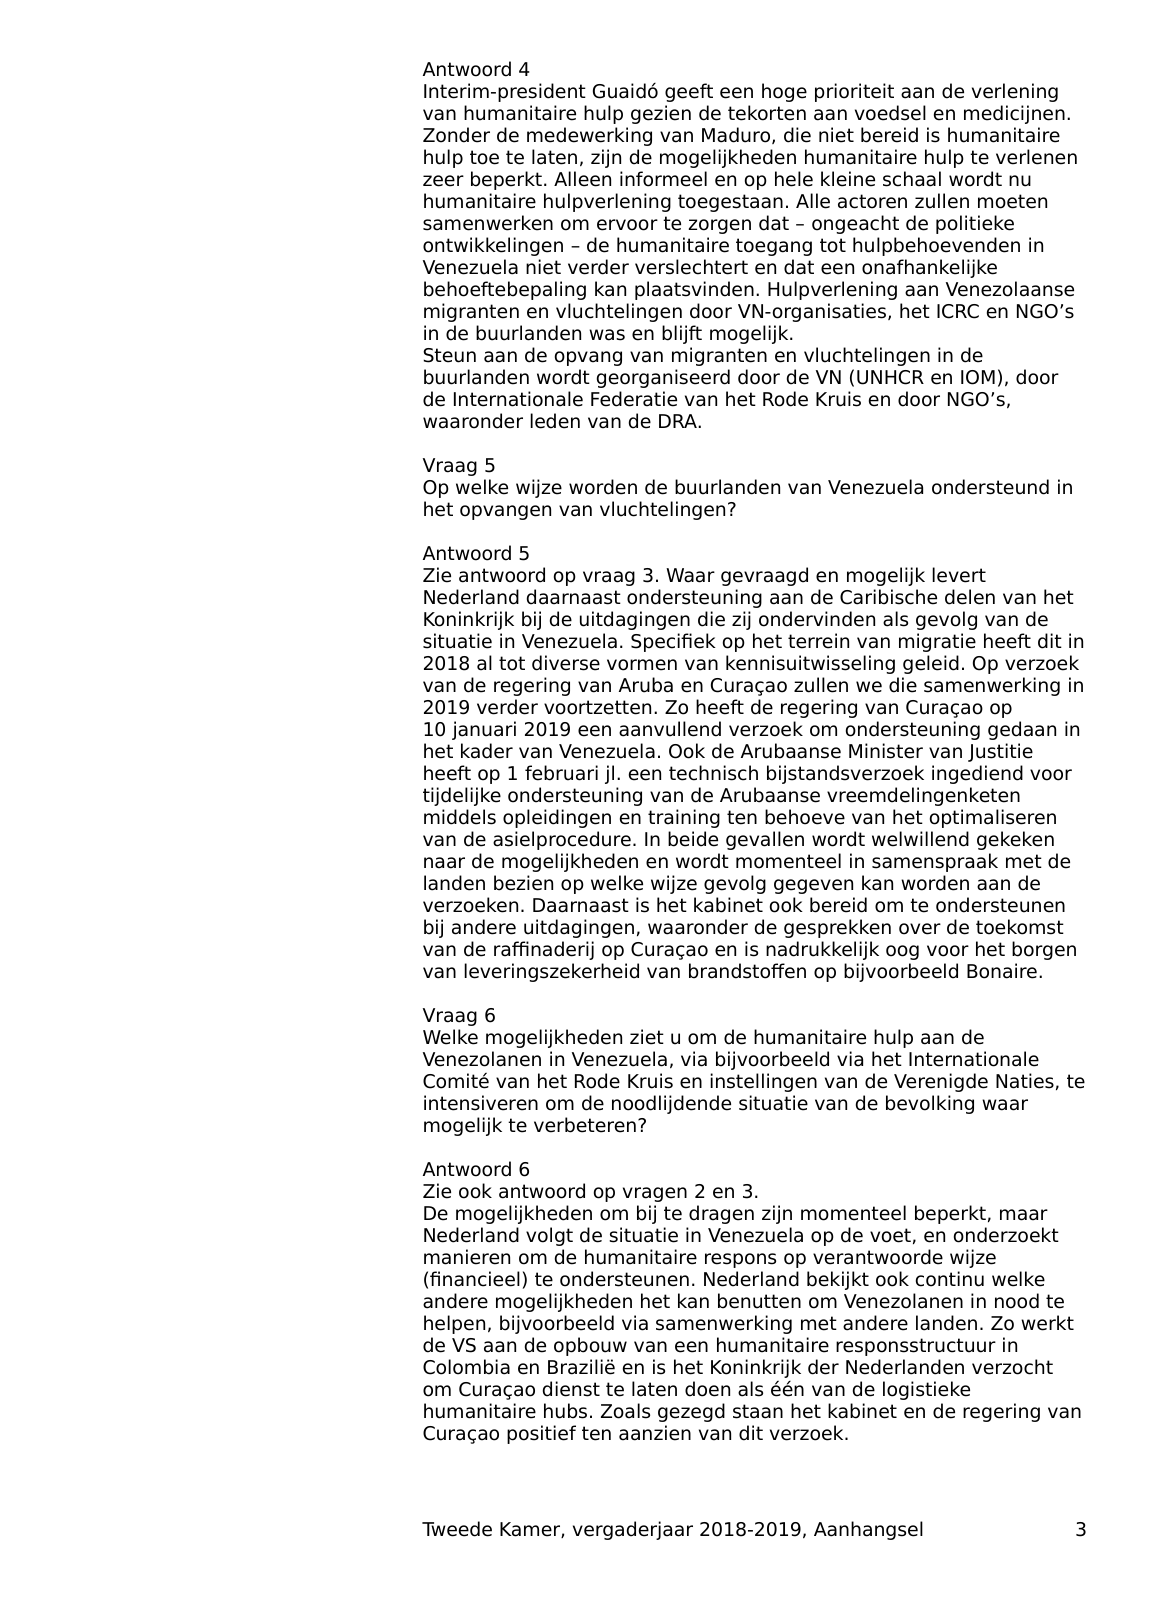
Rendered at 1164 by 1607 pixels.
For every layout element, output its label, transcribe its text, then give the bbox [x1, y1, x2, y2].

text Vraag 6 [422, 1005, 1087, 1027]
text Welke mogelijkheden ziet u om de humanitaire hulp aan de Venezolanen in Venezuela, via bijvoorbeeld via het Internationale Comité van het Rode Kruis en instellingen van de Verenigde Naties, te intensiveren om de noodlijdende situatie van de bevolking waar mogelijk te verbeteren? [422, 1027, 1087, 1137]
text Op welke wijze worden de buurlanden van Venezuela ondersteund in het opvangen van vluchtelingen? [422, 477, 1087, 521]
text Antwoord 5 [422, 543, 1087, 565]
text Steun aan de opvang van migranten en vluchtelingen in de buurlanden wordt georganiseerd door de VN (UNHCR en IOM), door de Internationale Federatie van het Rode Kruis en door NGO’s, waaronder leden van de DRA. [422, 345, 1087, 433]
text Zie ook antwoord op vragen 2 en 3. [422, 1181, 1087, 1203]
text De mogelijkheden om bij te dragen zijn momenteel beperkt, maar Nederland volgt de situatie in Venezuela op de voet, en onderzoekt manieren om de humanitaire respons op verantwoorde wijze (financieel) te ondersteunen. Nederland bekijkt ook continu welke andere mogelijkheden het kan benutten om Venezolanen in nood te helpen, bijvoorbeeld via samenwerking met andere landen. Zo werkt de VS aan de opbouw van een humanitaire responsstructuur in Colombia en Brazilië en is het Koninkrijk der Nederlanden verzocht om Curaçao dienst te laten doen als één van de logistieke humanitaire hubs. Zoals gezegd staan het kabinet en de regering van Curaçao positief ten aanzien van dit verzoek. [422, 1203, 1087, 1444]
text Antwoord 6 [422, 1159, 1087, 1181]
text Vraag 5 [422, 455, 1087, 477]
text Antwoord 4 [422, 59, 1087, 81]
text Interim-president Guaidó geeft een hoge prioriteit aan de verlening van humanitaire hulp gezien de tekorten aan voedsel en medicijnen. Zonder de medewerking van Maduro, die niet bereid is humanitaire hulp toe te laten, zijn de mogelijkheden humanitaire hulp te verlenen zeer beperkt. Alleen informeel en op hele kleine schaal wordt nu humanitaire hulpverlening toegestaan. Alle actoren zullen moeten samenwerken om ervoor te zorgen dat – ongeacht de politieke ontwikkelingen – de humanitaire toegang tot hulpbehoevenden in Venezuela niet verder verslechtert en dat een onafhankelijke behoeftebepaling kan plaatsvinden. Hulpverlening aan Venezolaanse migranten en vluchtelingen door VN-organisaties, het ICRC en NGO’s in de buurlanden was en blijft mogelijk. [422, 81, 1087, 345]
text Zie antwoord op vraag 3. Waar gevraagd en mogelijk levert Nederland daarnaast ondersteuning aan de Caribische delen van het Koninkrijk bij de uitdagingen die zij ondervinden als gevolg van de situatie in Venezuela. Specifiek op het terrein van migratie heeft dit in 2018 al tot diverse vormen van kennisuitwisseling geleid. Op verzoek van de regering van Aruba en Curaçao zullen we die samenwerking in 2019 verder voortzetten. Zo heeft de regering van Curaçao op 10 januari 2019 een aanvullend verzoek om ondersteuning gedaan in het kader van Venezuela. Ook de Arubaanse Minister van Justitie heeft op 1 februari jl. een technisch bijstandsverzoek ingediend voor tijdelijke ondersteuning van de Arubaanse vreemdelingenketen middels opleidingen en training ten behoeve van het optimaliseren van de asielprocedure. In beide gevallen wordt welwillend gekeken naar de mogelijkheden en wordt momenteel in samenspraak met de landen bezien op welke wijze gevolg gegeven kan worden aan de verzoeken. Daarnaast is het kabinet ook bereid om te ondersteunen bij andere uitdagingen, waaronder de gesprekken over de toekomst van de raffinaderij op Curaçao en is nadrukkelijk oog voor het borgen van leveringszekerheid van brandstoffen op bijvoorbeeld Bonaire. [422, 565, 1087, 983]
